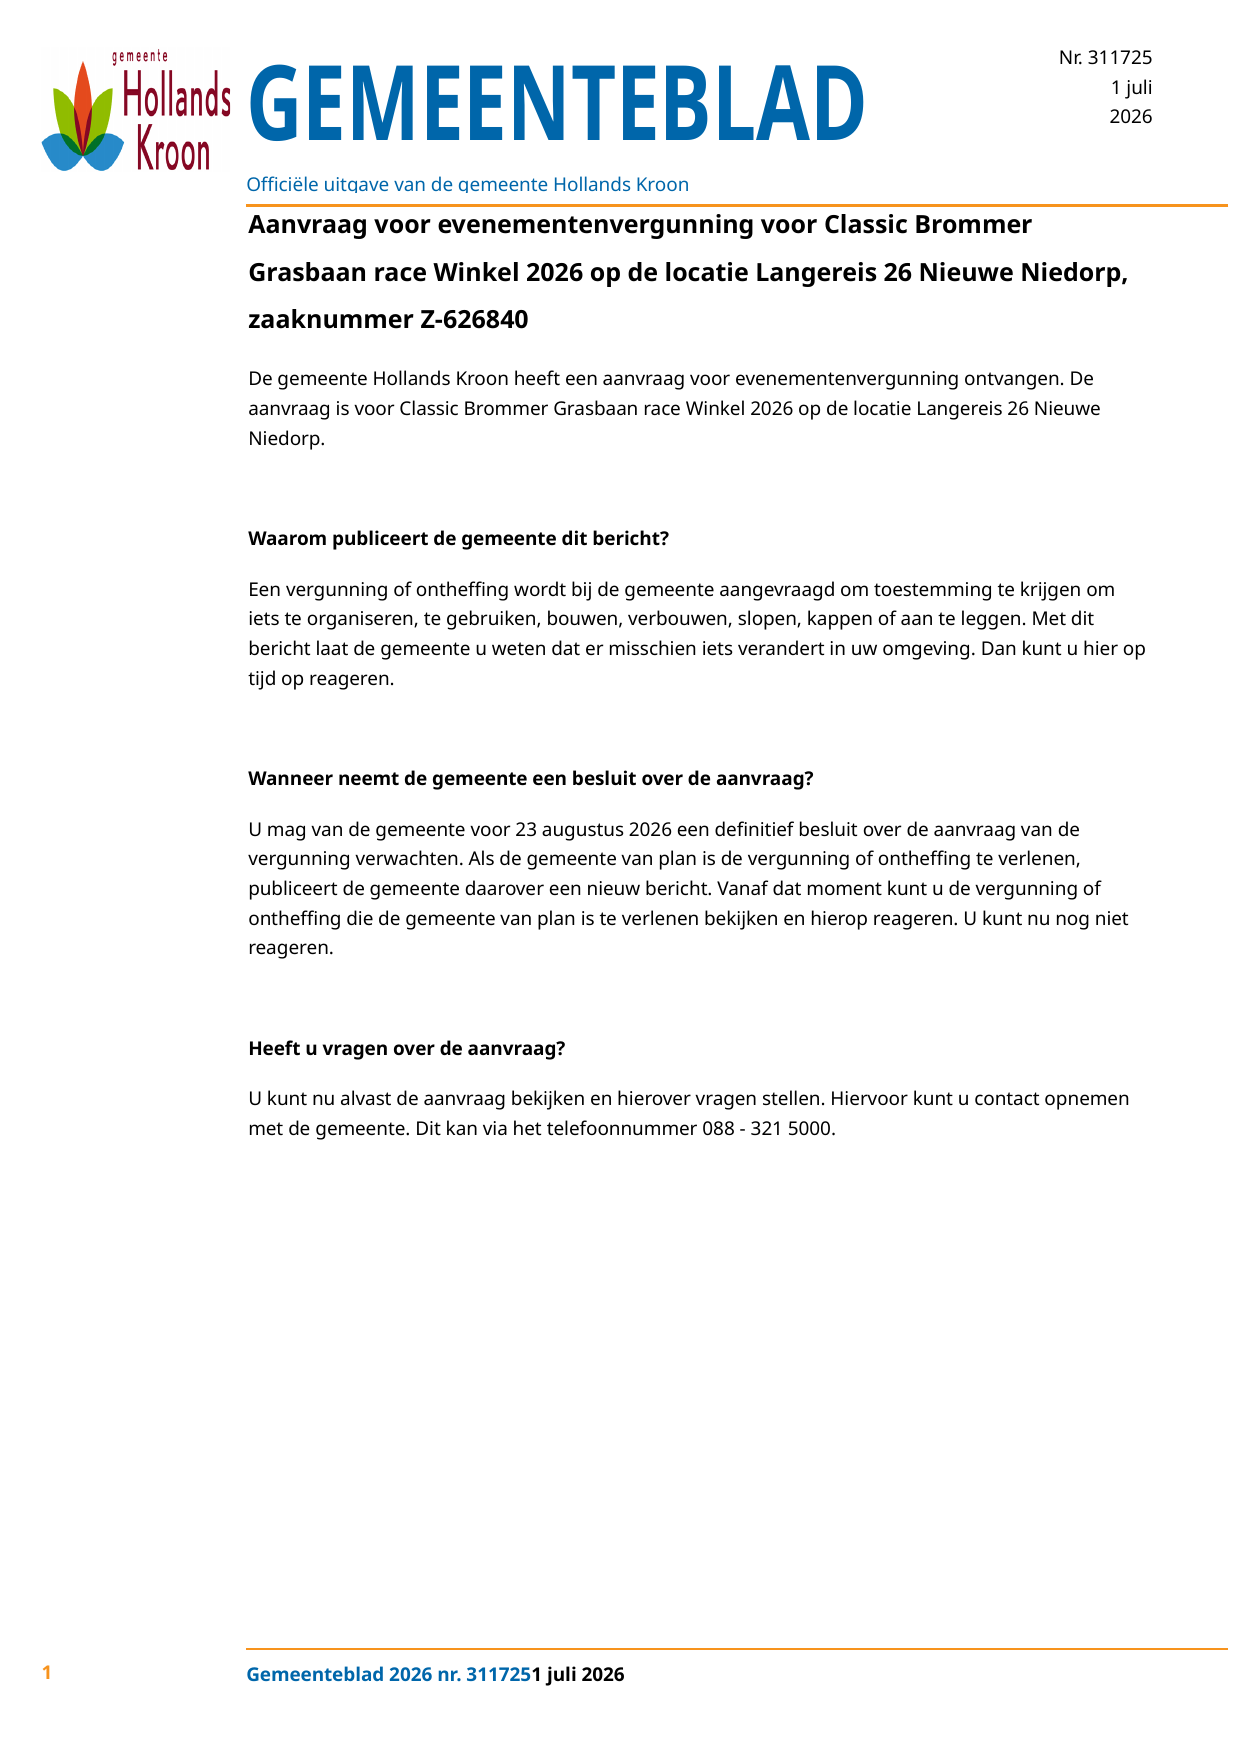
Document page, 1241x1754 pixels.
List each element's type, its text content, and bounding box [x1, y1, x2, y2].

text Wanneer neemt de gemeente een besluit over de aanvraag? [248, 766, 1152, 791]
text U mag van de gemeente voor 23 augustus 2026 een definitief besluit over de aanvraag van de vergunning verwachten. Als de gemeente van plan is de vergunning of ontheffing te verlenen, publiceert de gemeente daarover een nieuw bericht. Vanaf dat moment kunt u de vergunning of ontheffing die de gemeente van plan is te verlenen bekijken en hierop reageren. U kunt nu nog niet reageren. [248, 816, 1152, 960]
text De gemeente Hollands Kroon heeft een aanvraag voor evenementenvergunning ontvangen. De aanvraag is voor Classic Brommer Grasbaan race Winkel 2026 op de locatie Langereis 26 Nieuwe Niedorp. [248, 366, 1152, 450]
picture [41, 47, 231, 172]
text Een vergunning of ontheffing wordt bij de gemeente aangevraagd om toestemming te krijgen om iets te organiseren, te gebruiken, bouwen, verbouwen, slopen, kappen of aan te leggen. Met dit bericht laat de gemeente u weten dat er misschien iets verandert in uw omgeving. Dan kunt u hier op tijd op reageren. [248, 576, 1152, 690]
text Waarom publiceert de gemeente dit bericht? [248, 526, 1152, 551]
text Aanvraag voor evenementenvergunning voor Classic Brommer Grasbaan race Winkel 2026 op de locatie Langereis 26 Nieuwe Niedorp, zaaknummer Z-626840 [248, 207, 1152, 336]
text Heeft u vragen over de aanvraag? [248, 1035, 1152, 1061]
text U kunt nu alvast de aanvraag bekijken en hierover vragen stellen. Hiervoor kunt u contact opnemen met de gemeente. Dit kan via het telefoonnummer 088 - 321 5000. [248, 1086, 1152, 1141]
